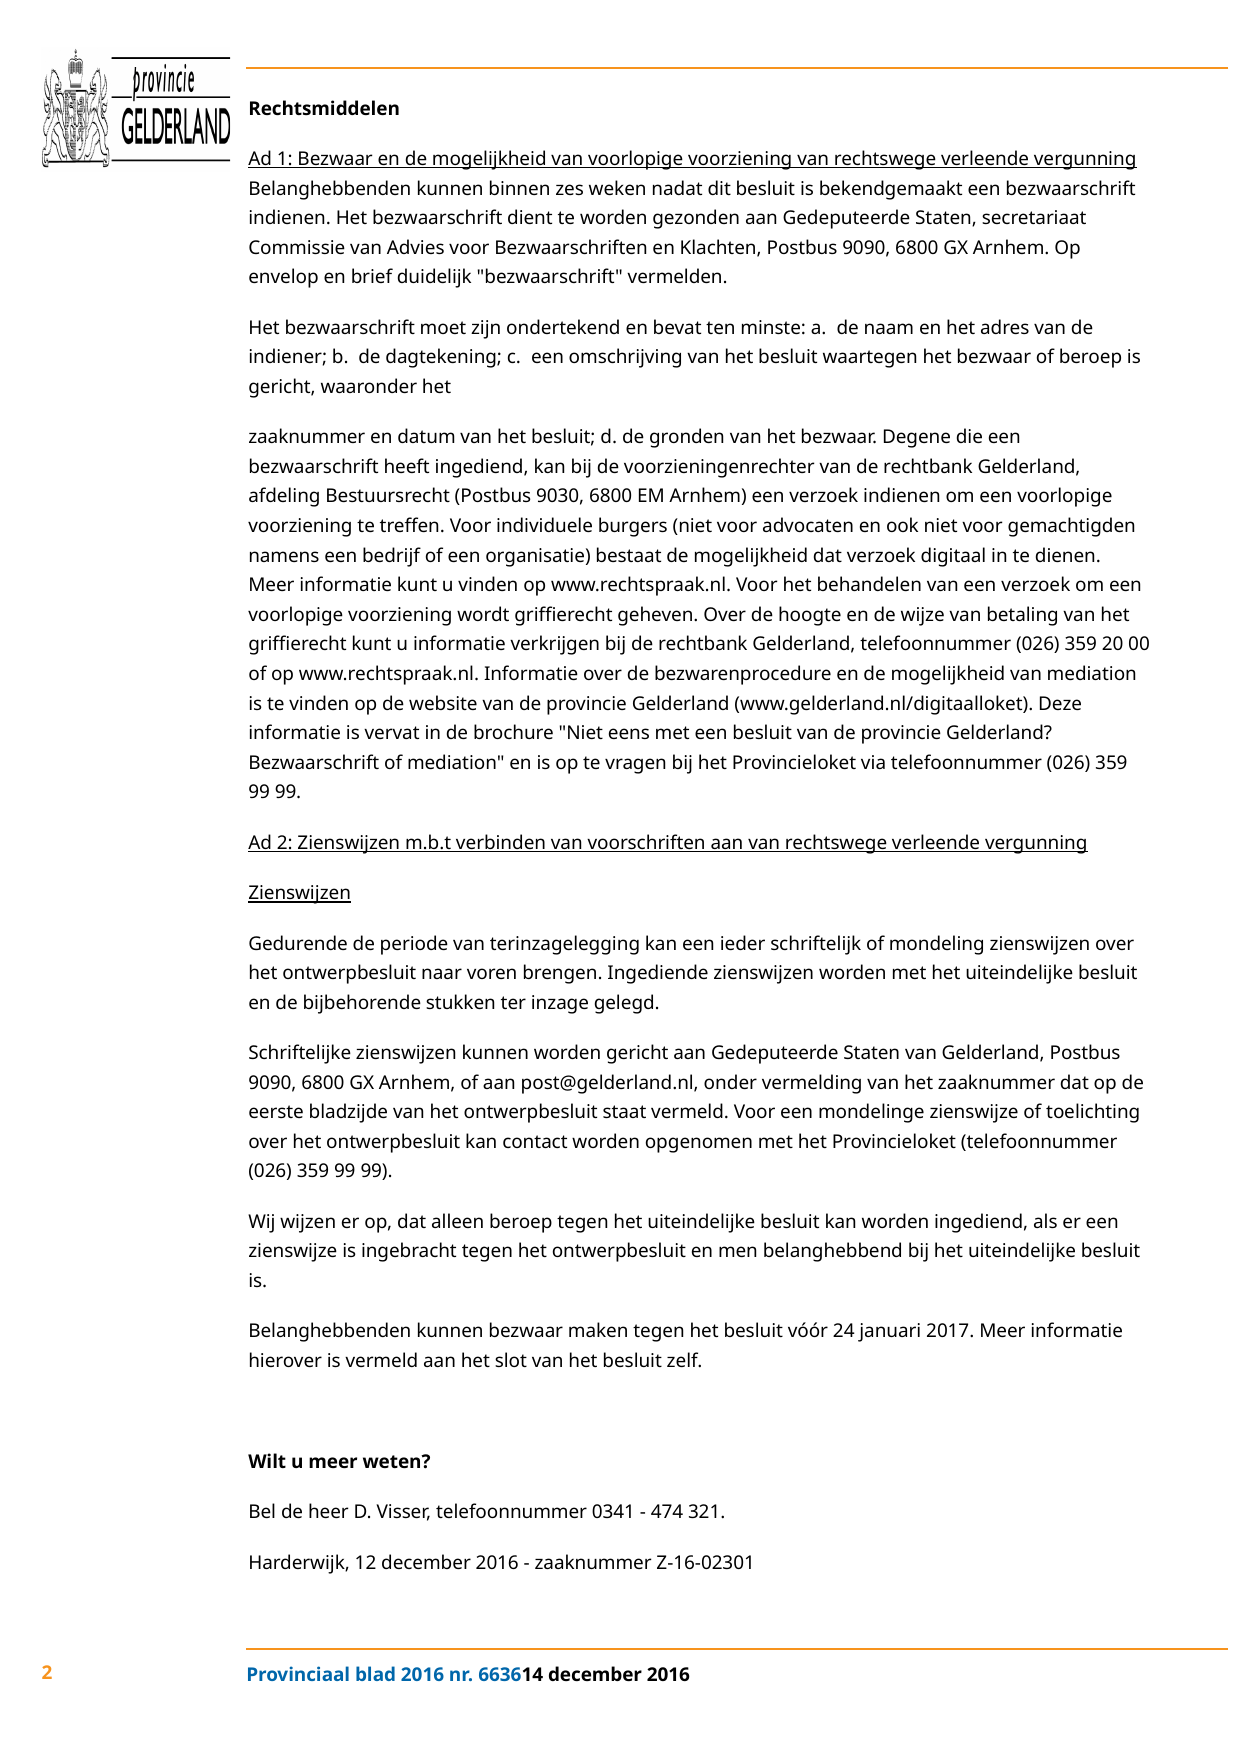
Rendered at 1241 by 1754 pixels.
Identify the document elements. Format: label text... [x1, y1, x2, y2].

text Ad 2: Zienswijzen m.b.t verbinden van voorschriften aan van rechtswege verleende vergunning [248, 829, 1152, 855]
text Schriftelijke zienswijzen kunnen worden gericht aan Gedeputeerde Staten van Gelderland, Postbus 9090, 6800 GX Arnhem, of aan post@gelderland.nl, onder vermelding van het zaaknummer dat op de eerste bladzijde van het ontwerpbesluit staat vermeld. Voor een mondelinge zienswijze of toelichting over het ontwerpbesluit kan contact worden opgenomen met het Provincieloket (telefoonnummer (026) 359 99 99). [248, 1039, 1152, 1183]
text Harderwijk, 12 december 2016 - zaaknummer Z-16-02301 [248, 1549, 1152, 1575]
text Wilt u meer weten? [248, 1448, 1152, 1474]
text Belanghebbenden kunnen bezwaar maken tegen het besluit vóór 24 januari 2017. Meer informatie hierover is vermeld aan het slot van het besluit zelf. [248, 1318, 1152, 1373]
text Zienswijzen [248, 879, 1152, 905]
text Gedurende de periode van terinzagelegging kan een ieder schriftelijk of mondeling zienswijzen over het ontwerpbesluit naar voren brengen. Ingediende zienswijzen worden met het uiteindelijke besluit en de bijbehorende stukken ter inzage gelegd. [248, 930, 1152, 1015]
picture [41, 47, 231, 172]
text zaaknummer en datum van het besluit; d. de gronden van het bezwaar. Degene die een bezwaarschrift heeft ingediend, kan bij de voorzieningenrechter van de rechtbank Gelderland, afdeling Bestuursrecht (Postbus 9030, 6800 EM Arnhem) een verzoek indienen om een voorlopige voorziening te treffen. Voor individuele burgers (niet voor advocaten en ook niet voor gemachtigden namens een bedrijf of een organisatie) bestaat de mogelijkheid dat verzoek digitaal in te dienen. Meer informatie kunt u vinden op www.rechtspraak.nl. Voor het behandelen van een verzoek om een voorlopige voorziening wordt griffierecht geheven. Over de hoogte en de wijze van betaling van het griffierecht kunt u informatie verkrijgen bij de rechtbank Gelderland, telefoonnummer (026) 359 20 00 of op www.rechtspraak.nl. Informatie over de bezwarenprocedure en de mogelijkheid van mediation is te vinden op de website van de provincie Gelderland (www.gelderland.nl/digitaalloket). Deze informatie is vervat in de brochure "Niet eens met een besluit van de provincie Gelderland? Bezwaarschrift of mediation" en is op te vragen bij het Provincieloket via telefoonnummer (026) 359 99 99. [248, 423, 1152, 804]
text Rechtsmiddelen [248, 95, 1152, 121]
text Bel de heer D. Visser, telefoonnummer 0341 - 474 321. [248, 1498, 1152, 1524]
text Ad 1: Bezwaar en de mogelijkheid van voorlopige voorziening van rechtswege verleende vergunning Belanghebbenden kunnen binnen zes weken nadat dit besluit is bekendgemaakt een bezwaarschrift indienen. Het bezwaarschrift dient te worden gezonden aan Gedeputeerde Staten, secretariaat Commissie van Advies voor Bezwaarschriften en Klachten, Postbus 9090, 6800 GX Arnhem. Op envelop en brief duidelijk "bezwaarschrift" vermelden. [248, 145, 1152, 289]
text Wij wijzen er op, dat alleen beroep tegen het uiteindelijke besluit kan worden ingediend, als er een zienswijze is ingebracht tegen het ontwerpbesluit en men belanghebbend bij het uiteindelijke besluit is. [248, 1208, 1152, 1293]
text Het bezwaarschrift moet zijn ondertekend en bevat ten minste: a. de naam en het adres van de indiener; b. de dagtekening; c. een omschrijving van het besluit waartegen het bezwaar of beroep is gericht, waaronder het [248, 314, 1152, 399]
